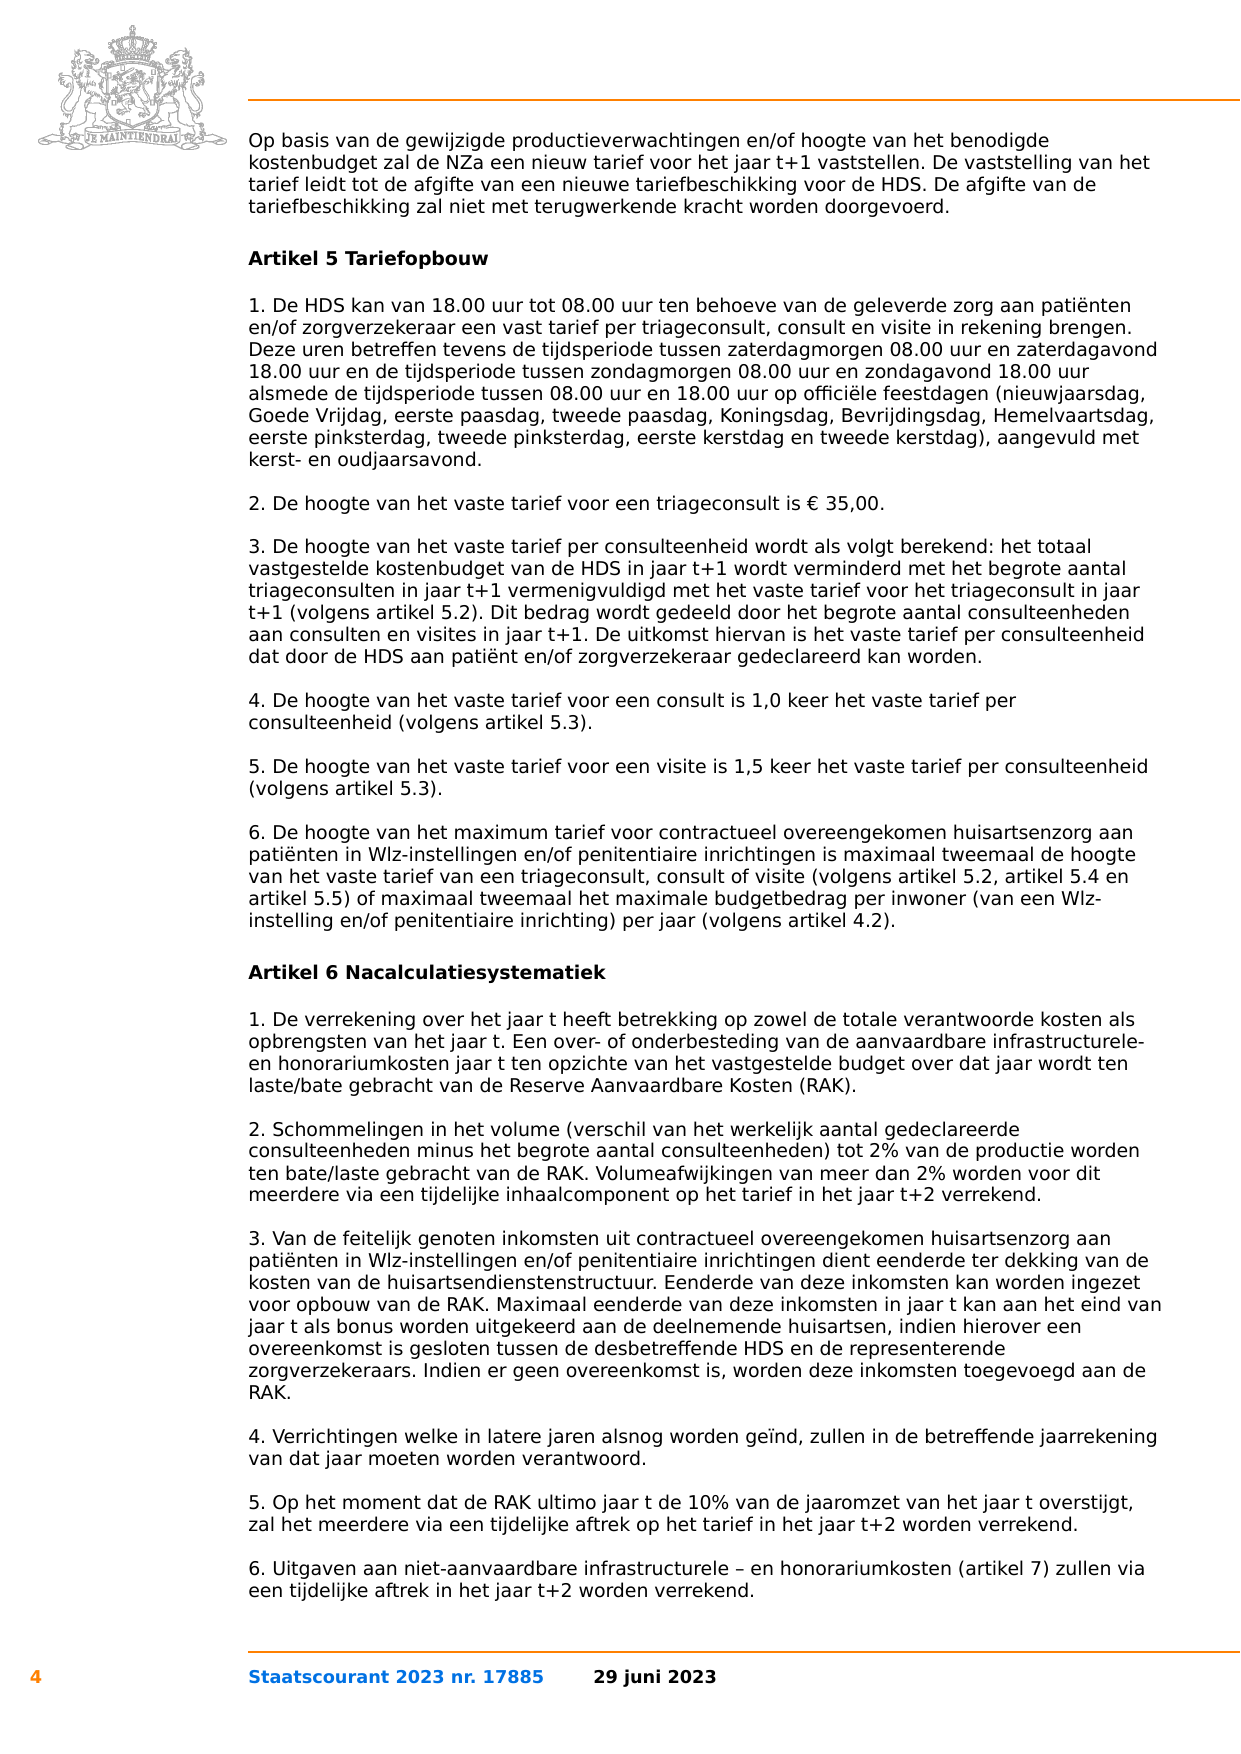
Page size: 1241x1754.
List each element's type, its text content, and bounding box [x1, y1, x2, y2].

text 6. Uitgaven aan niet-aanvaardbare infrastructurele – en honorariumkosten (artikel 7) zullen via een tijdelijke aftrek in het jaar t+2 worden verrekend. [248, 1558, 1163, 1602]
text 5. Op het moment dat de RAK ultimo jaar t de 10% van de jaaromzet van het jaar t overstijgt, zal het meerdere via een tijdelijke aftrek op het tarief in het jaar t+2 worden verrekend. [248, 1492, 1163, 1536]
picture [38, 25, 227, 150]
text 1. De HDS kan van 18.00 uur tot 08.00 uur ten behoeve van de geleverde zorg aan patiënten en/of zorgverzekeraar een vast tarief per triageconsult, consult en visite in rekening brengen. Deze uren betreffen tevens de tijdsperiode tussen zaterdagmorgen 08.00 uur en zaterdagavond 18.00 uur en de tijdsperiode tussen zondagmorgen 08.00 uur en zondagavond 18.00 uur alsmede de tijdsperiode tussen 08.00 uur en 18.00 uur op officiële feestdagen (nieuwjaarsdag, Goede Vrijdag, eerste paasdag, tweede paasdag, Koningsdag, Bevrijdingsdag, Hemelvaartsdag, eerste pinksterdag, tweede pinksterdag, eerste kerstdag en tweede kerstdag), aangevuld met kerst- en oudjaarsavond. [248, 295, 1163, 471]
text 2. De hoogte van het vaste tarief voor een triageconsult is € 35,00. [248, 492, 1163, 514]
text 6. De hoogte van het maximum tarief voor contractueel overeengekomen huisartsenzorg aan patiënten in Wlz-instellingen en/of penitentiaire inrichtingen is maximaal tweemaal de hoogte van het vaste tarief van een triageconsult, consult of visite (volgens artikel 5.2, artikel 5.4 en artikel 5.5) of maximaal tweemaal het maximale budgetbedrag per inwoner (van een Wlz-instelling en/of penitentiaire inrichting) per jaar (volgens artikel 4.2). [248, 822, 1163, 932]
text 3. Van de feitelijk genoten inkomsten uit contractueel overeengekomen huisartsenzorg aan patiënten in Wlz-instellingen en/of penitentiaire inrichtingen dient eenderde ter dekking van de kosten van de huisartsendienstenstructuur. Eenderde van deze inkomsten kan worden ingezet voor opbouw van de RAK. Maximaal eenderde van deze inkomsten in jaar t kan aan het eind van jaar t als bonus worden uitgekeerd aan de deelnemende huisartsen, indien hierover een overeenkomst is gesloten tussen de desbetreffende HDS en de representerende zorgverzekeraars. Indien er geen overeenkomst is, worden deze inkomsten toegevoegd aan de RAK. [248, 1228, 1163, 1404]
text Op basis van de gewijzigde productieverwachtingen en/of hoogte van het benodigde kostenbudget zal de NZa een nieuw tarief voor het jaar t+1 vaststellen. De vaststelling van het tarief leidt tot de afgifte van een nieuwe tariefbeschikking voor de HDS. De afgifte van de tariefbeschikking zal niet met terugwerkende kracht worden doorgevoerd. [248, 130, 1163, 218]
subtitle Artikel 6 Nacalculatiesystematiek [248, 962, 1163, 984]
text 2. Schommelingen in het volume (verschil van het werkelijk aantal gedeclareerde consulteenheden minus het begrote aantal consulteenheden) tot 2% van de productie worden ten bate/laste gebracht van de RAK. Volumeafwijkingen van meer dan 2% worden voor dit meerdere via een tijdelijke inhaalcomponent op het tarief in het jaar t+2 verrekend. [248, 1118, 1163, 1206]
text 3. De hoogte van het vaste tarief per consulteenheid wordt als volgt berekend: het totaal vastgestelde kostenbudget van de HDS in jaar t+1 wordt verminderd met het begrote aantal triageconsulten in jaar t+1 vermenigvuldigd met het vaste tarief voor het triageconsult in jaar t+1 (volgens artikel 5.2). Dit bedrag wordt gedeeld door het begrote aantal consulteenheden aan consulten en visites in jaar t+1. De uitkomst hiervan is het vaste tarief per consulteenheid dat door de HDS aan patiënt en/of zorgverzekeraar gedeclareerd kan worden. [248, 536, 1163, 668]
text 5. De hoogte van het vaste tarief voor een visite is 1,5 keer het vaste tarief per consulteenheid (volgens artikel 5.3). [248, 756, 1163, 800]
text 4. De hoogte van het vaste tarief voor een consult is 1,0 keer het vaste tarief per consulteenheid (volgens artikel 5.3). [248, 690, 1163, 734]
text 4. Verrichtingen welke in latere jaren alsnog worden geïnd, zullen in de betreffende jaarrekening van dat jaar moeten worden verantwoord. [248, 1426, 1163, 1470]
text 1. De verrekening over het jaar t heeft betrekking op zowel de totale verantwoorde kosten als opbrengsten van het jaar t. Een over- of onderbesteding van de aanvaardbare infrastructurele- en honorariumkosten jaar t ten opzichte van het vastgestelde budget over dat jaar wordt ten laste/bate gebracht van de Reserve Aanvaardbare Kosten (RAK). [248, 1009, 1163, 1097]
subtitle Artikel 5 Tariefopbouw [248, 248, 1163, 270]
